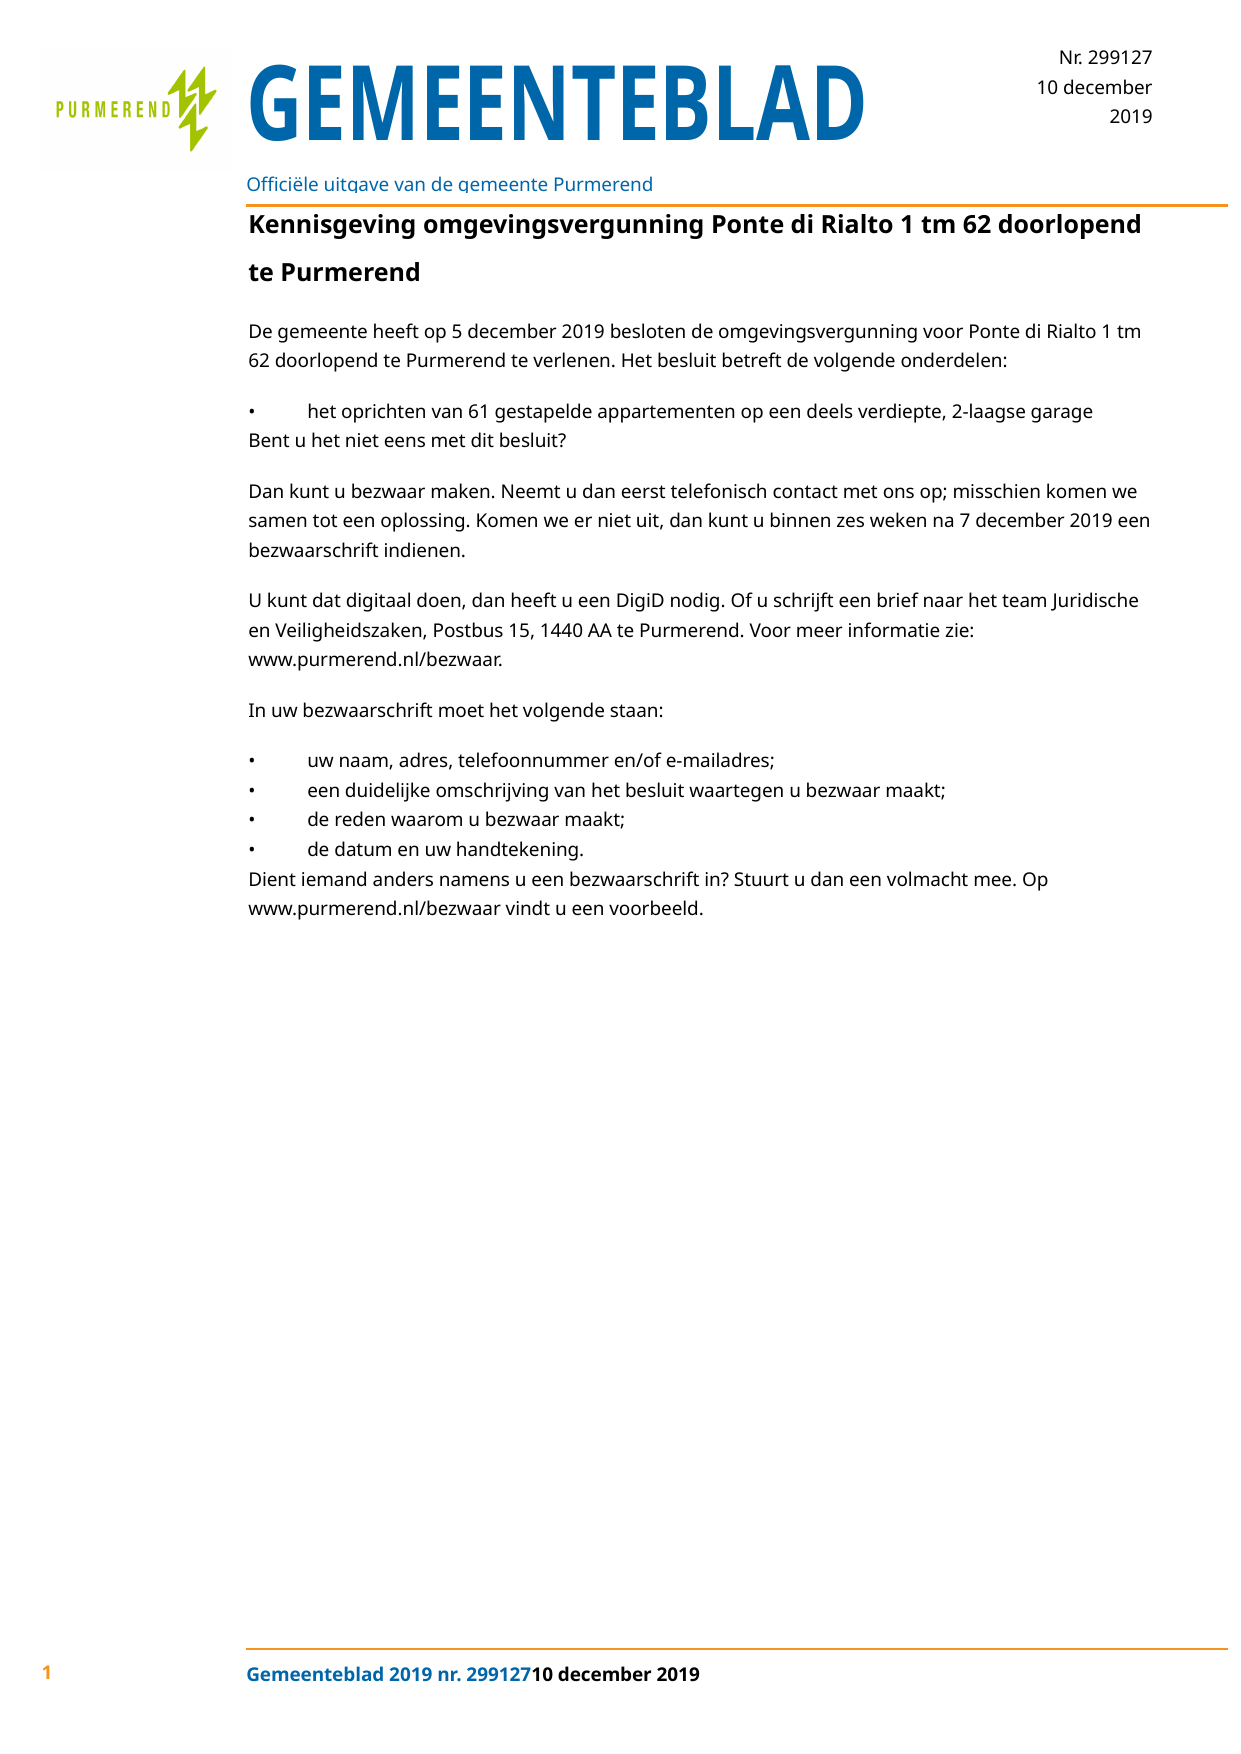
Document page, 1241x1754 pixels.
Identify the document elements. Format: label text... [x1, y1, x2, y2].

list het oprichten van 61 gestapelde appartementen op een deels verdiepte, 2-laagse garage [248, 398, 1152, 424]
list uw naam, adres, telefoonnummer en/of e-mailadres; [248, 747, 1152, 773]
picture [41, 47, 231, 172]
text U kunt dat digitaal doen, dan heeft u een DigiD nodig. Of u schrijft een brief naar het team Juridische en Veiligheidszaken, Postbus 15, 1440 AA te Purmerend. Voor meer informatie zie: www.purmerend.nl/bezwaar. [248, 587, 1152, 672]
text De gemeente heeft op 5 december 2019 besloten de omgevingsvergunning voor Ponte di Rialto 1 tm 62 doorlopend te Purmerend te verlenen. Het besluit betreft de volgende onderdelen: [248, 318, 1152, 373]
list de reden waarom u bezwaar maakt; [248, 807, 1152, 832]
list een duidelijke omschrijving van het besluit waartegen u bezwaar maakt; [248, 777, 1152, 803]
text Dient iemand anders namens u een bezwaarschrift in? Stuurt u dan een volmacht mee. Op www.purmerend.nl/bezwaar vindt u een voorbeeld. [248, 866, 1152, 921]
text Kennisgeving omgevingsvergunning Ponte di Rialto 1 tm 62 doorlopend te Purmerend [248, 207, 1152, 288]
text Bent u het niet eens met dit besluit? [248, 427, 1152, 453]
list de datum en uw handtekening. [248, 836, 1152, 862]
text Dan kunt u bezwaar maken. Neemt u dan eerst telefonisch contact met ons op; misschien komen we samen tot een oplossing. Komen we er niet uit, dan kunt u binnen zes weken na 7 december 2019 een bezwaarschrift indienen. [248, 478, 1152, 563]
text In uw bezwaarschrift moet het volgende staan: [248, 697, 1152, 723]
